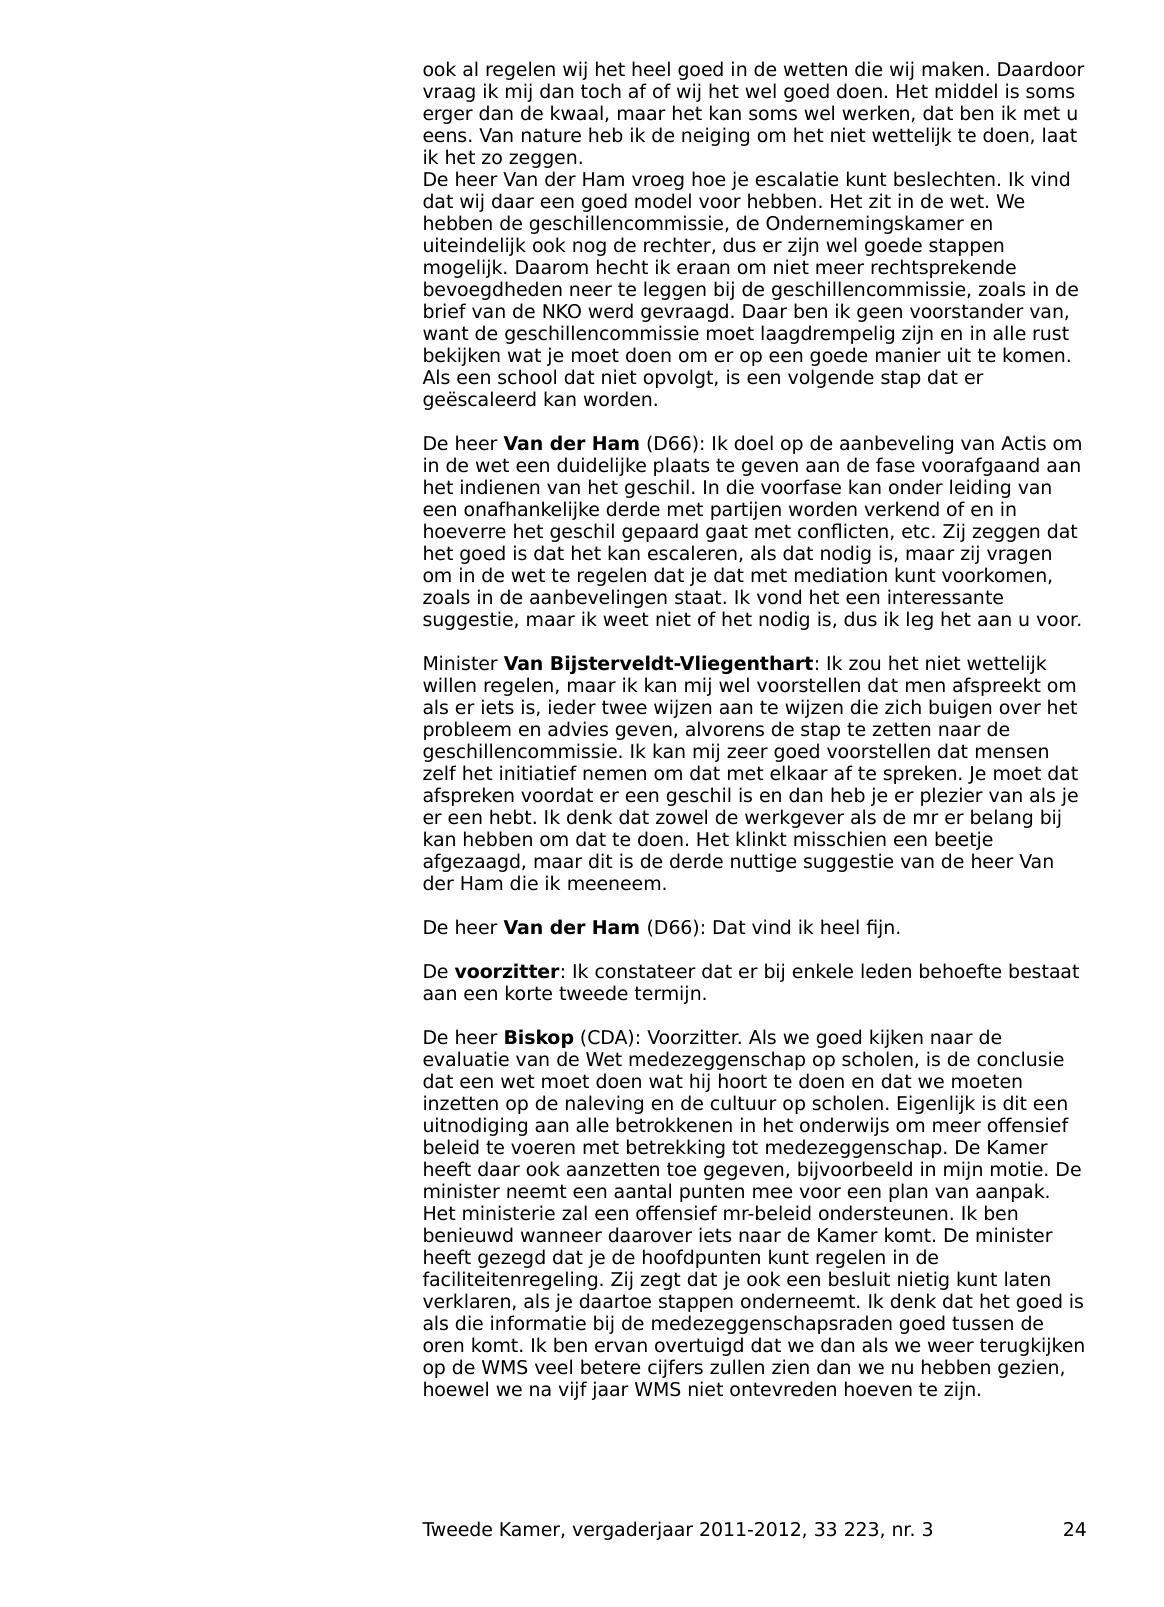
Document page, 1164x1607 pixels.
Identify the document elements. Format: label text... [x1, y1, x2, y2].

text De heer Biskop (CDA): Voorzitter. Als we goed kijken naar de evaluatie van de Wet medezeggenschap op scholen, is de conclusie dat een wet moet doen wat hij hoort te doen en dat we moeten inzetten op de naleving en de cultuur op scholen. Eigenlijk is dit een uitnodiging aan alle betrokkenen in het onderwijs om meer offensief beleid te voeren met betrekking tot medezeggenschap. De Kamer heeft daar ook aanzetten toe gegeven, bijvoorbeeld in mijn motie. De minister neemt een aantal punten mee voor een plan van aanpak. Het ministerie zal een offensief mr-beleid ondersteunen. Ik ben benieuwd wanneer daarover iets naar de Kamer komt. De minister heeft gezegd dat je de hoofdpunten kunt regelen in de faciliteitenregeling. Zij zegt dat je ook een besluit nietig kunt laten verklaren, als je daartoe stappen onderneemt. Ik denk dat het goed is als die informatie bij de medezeggenschapsraden goed tussen de oren komt. Ik ben ervan overtuigd dat we dan als we weer terugkijken op de WMS veel betere cijfers zullen zien dan we nu hebben gezien, hoewel we na vijf jaar WMS niet ontevreden hoeven te zijn. [422, 1027, 1087, 1401]
text De voorzitter: Ik constateer dat er bij enkele leden behoefte bestaat aan een korte tweede termijn. [422, 961, 1087, 1005]
text De heer Van der Ham vroeg hoe je escalatie kunt beslechten. Ik vind dat wij daar een goed model voor hebben. Het zit in de wet. We hebben de geschillencommissie, de Ondernemingskamer en uiteindelijk ook nog de rechter, dus er zijn wel goede stappen mogelijk. Daarom hecht ik eraan om niet meer rechtsprekende bevoegdheden neer te leggen bij de geschillencommissie, zoals in de brief van de NKO werd gevraagd. Daar ben ik geen voorstander van, want de geschillencommissie moet laagdrempelig zijn en in alle rust bekijken wat je moet doen om er op een goede manier uit te komen. Als een school dat niet opvolgt, is een volgende stap dat er geëscaleerd kan worden. [422, 169, 1087, 411]
text Minister Van Bijsterveldt-Vliegenthart: Ik zou het niet wettelijk willen regelen, maar ik kan mij wel voorstellen dat men afspreekt om als er iets is, ieder twee wijzen aan te wijzen die zich buigen over het probleem en advies geven, alvorens de stap te zetten naar de geschillencommissie. Ik kan mij zeer goed voorstellen dat mensen zelf het initiatief nemen om dat met elkaar af te spreken. Je moet dat afspreken voordat er een geschil is en dan heb je er plezier van als je er een hebt. Ik denk dat zowel de werkgever als de mr er belang bij kan hebben om dat te doen. Het klinkt misschien een beetje afgezaagd, maar dit is de derde nuttige suggestie van de heer Van der Ham die ik meeneem. [422, 653, 1087, 895]
text De heer Van der Ham (D66): Ik doel op de aanbeveling van Actis om in de wet een duidelijke plaats te geven aan de fase voorafgaand aan het indienen van het geschil. In die voorfase kan onder leiding van een onafhankelijke derde met partijen worden verkend of en in hoeverre het geschil gepaard gaat met conflicten, etc. Zij zeggen dat het goed is dat het kan escaleren, als dat nodig is, maar zij vragen om in de wet te regelen dat je dat met mediation kunt voorkomen, zoals in de aanbevelingen staat. Ik vond het een interessante suggestie, maar ik weet niet of het nodig is, dus ik leg het aan u voor. [422, 433, 1087, 631]
text De heer Van der Ham (D66): Dat vind ik heel fijn. [422, 917, 1087, 939]
text ook al regelen wij het heel goed in de wetten die wij maken. Daardoor vraag ik mij dan toch af of wij het wel goed doen. Het middel is soms erger dan de kwaal, maar het kan soms wel werken, dat ben ik met u eens. Van nature heb ik de neiging om het niet wettelijk te doen, laat ik het zo zeggen. [422, 59, 1087, 169]
